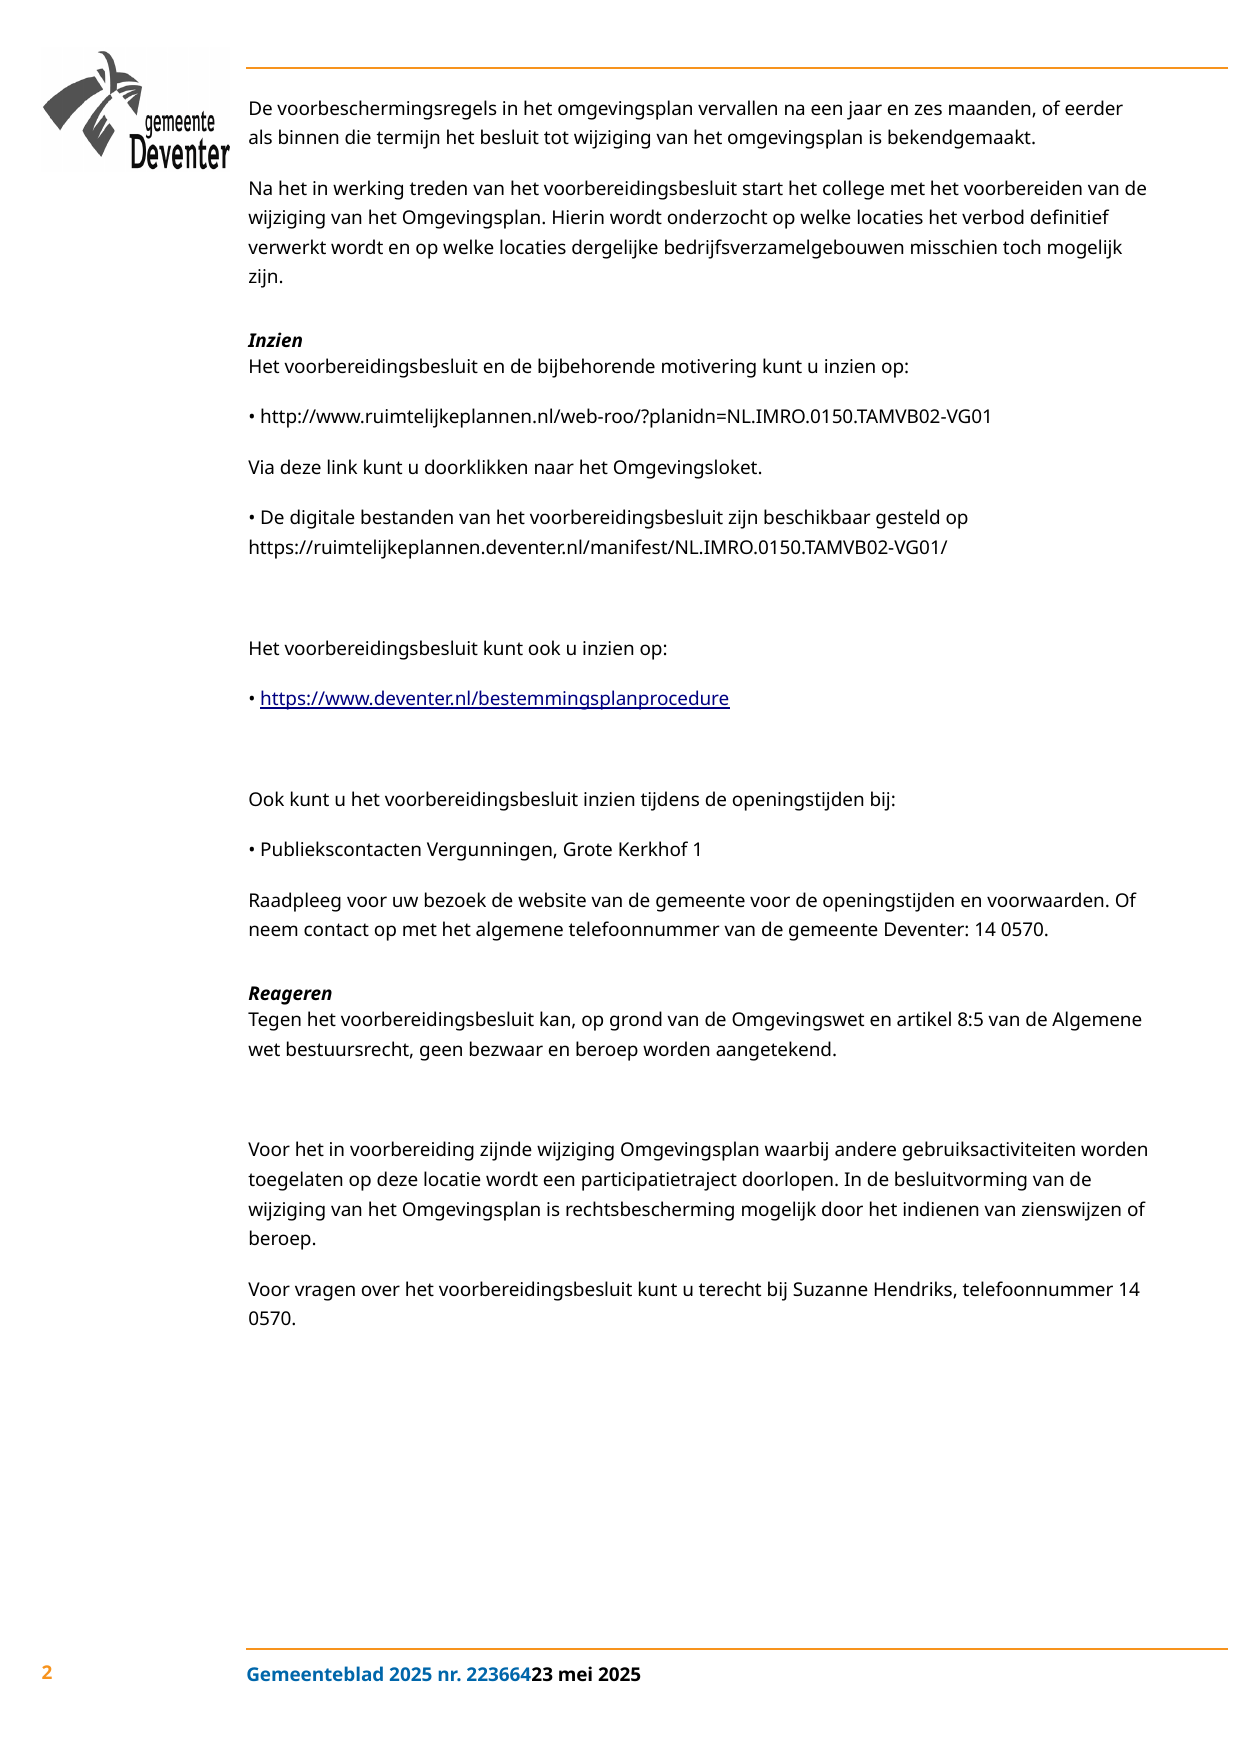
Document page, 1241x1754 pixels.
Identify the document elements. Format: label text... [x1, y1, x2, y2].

text Raadpleeg voor uw bezoek de website van de gemeente voor de openingstijden en voorwaarden. Of neem contact op met het algemene telefoonnummer van de gemeente Deventer: 14 0570. [248, 887, 1152, 942]
text Het voorbereidingsbesluit en de bijbehorende motivering kunt u inzien op: [248, 353, 1152, 379]
text • http://www.ruimtelijkeplannen.nl/web-roo/?planidn=NL.IMRO.0150.TAMVB02-VG01 [248, 404, 1152, 429]
text Inzien [248, 327, 1152, 353]
text Voor vragen over het voorbereidingsbesluit kunt u terecht bij Suzanne Hendriks, telefoonnummer 14 0570. [248, 1276, 1152, 1331]
text Het voorbereidingsbesluit kunt ook u inzien op: [248, 635, 1152, 661]
text • https://www.deventer.nl/bestemmingsplanprocedure [248, 685, 1152, 711]
text • De digitale bestanden van het voorbereidingsbesluit zijn beschikbaar gesteld op https://ruimtelijkeplannen.deventer.nl/manifest/NL.IMRO.0150.TAMVB02-VG01/ [248, 504, 1152, 560]
text Voor het in voorbereiding zijnde wijziging Omgevingsplan waarbij andere gebruiksactiviteiten worden toegelaten op deze locatie wordt een participatietraject doorlopen. In de besluitvorming van de wijziging van het Omgevingsplan is rechtsbescherming mogelijk door het indienen van zienswijzen of beroep. [248, 1137, 1152, 1251]
text De voorbeschermingsregels in het omgevingsplan vervallen na een jaar en zes maanden, of eerder als binnen die termijn het besluit tot wijziging van het omgevingsplan is bekendgemaakt. [248, 95, 1152, 150]
picture [41, 47, 231, 172]
text Ook kunt u het voorbereidingsbesluit inzien tijdens de openingstijden bij: [248, 786, 1152, 812]
text • Publiekscontacten Vergunningen, Grote Kerkhof 1 [248, 837, 1152, 862]
text Tegen het voorbereidingsbesluit kan, op grond van de Omgevingswet en artikel 8:5 van de Algemene wet bestuursrecht, geen bezwaar en beroep worden aangetekend. [248, 1006, 1152, 1062]
text Reageren [248, 981, 1152, 1006]
text Via deze link kunt u doorklikken naar het Omgevingsloket. [248, 454, 1152, 480]
text Na het in werking treden van het voorbereidingsbesluit start het college met het voorbereiden van de wijziging van het Omgevingsplan. Hierin wordt onderzocht op welke locaties het verbod definitief verwerkt wordt en op welke locaties dergelijke bedrijfsverzamelgebouwen misschien toch mogelijk zijn. [248, 175, 1152, 289]
